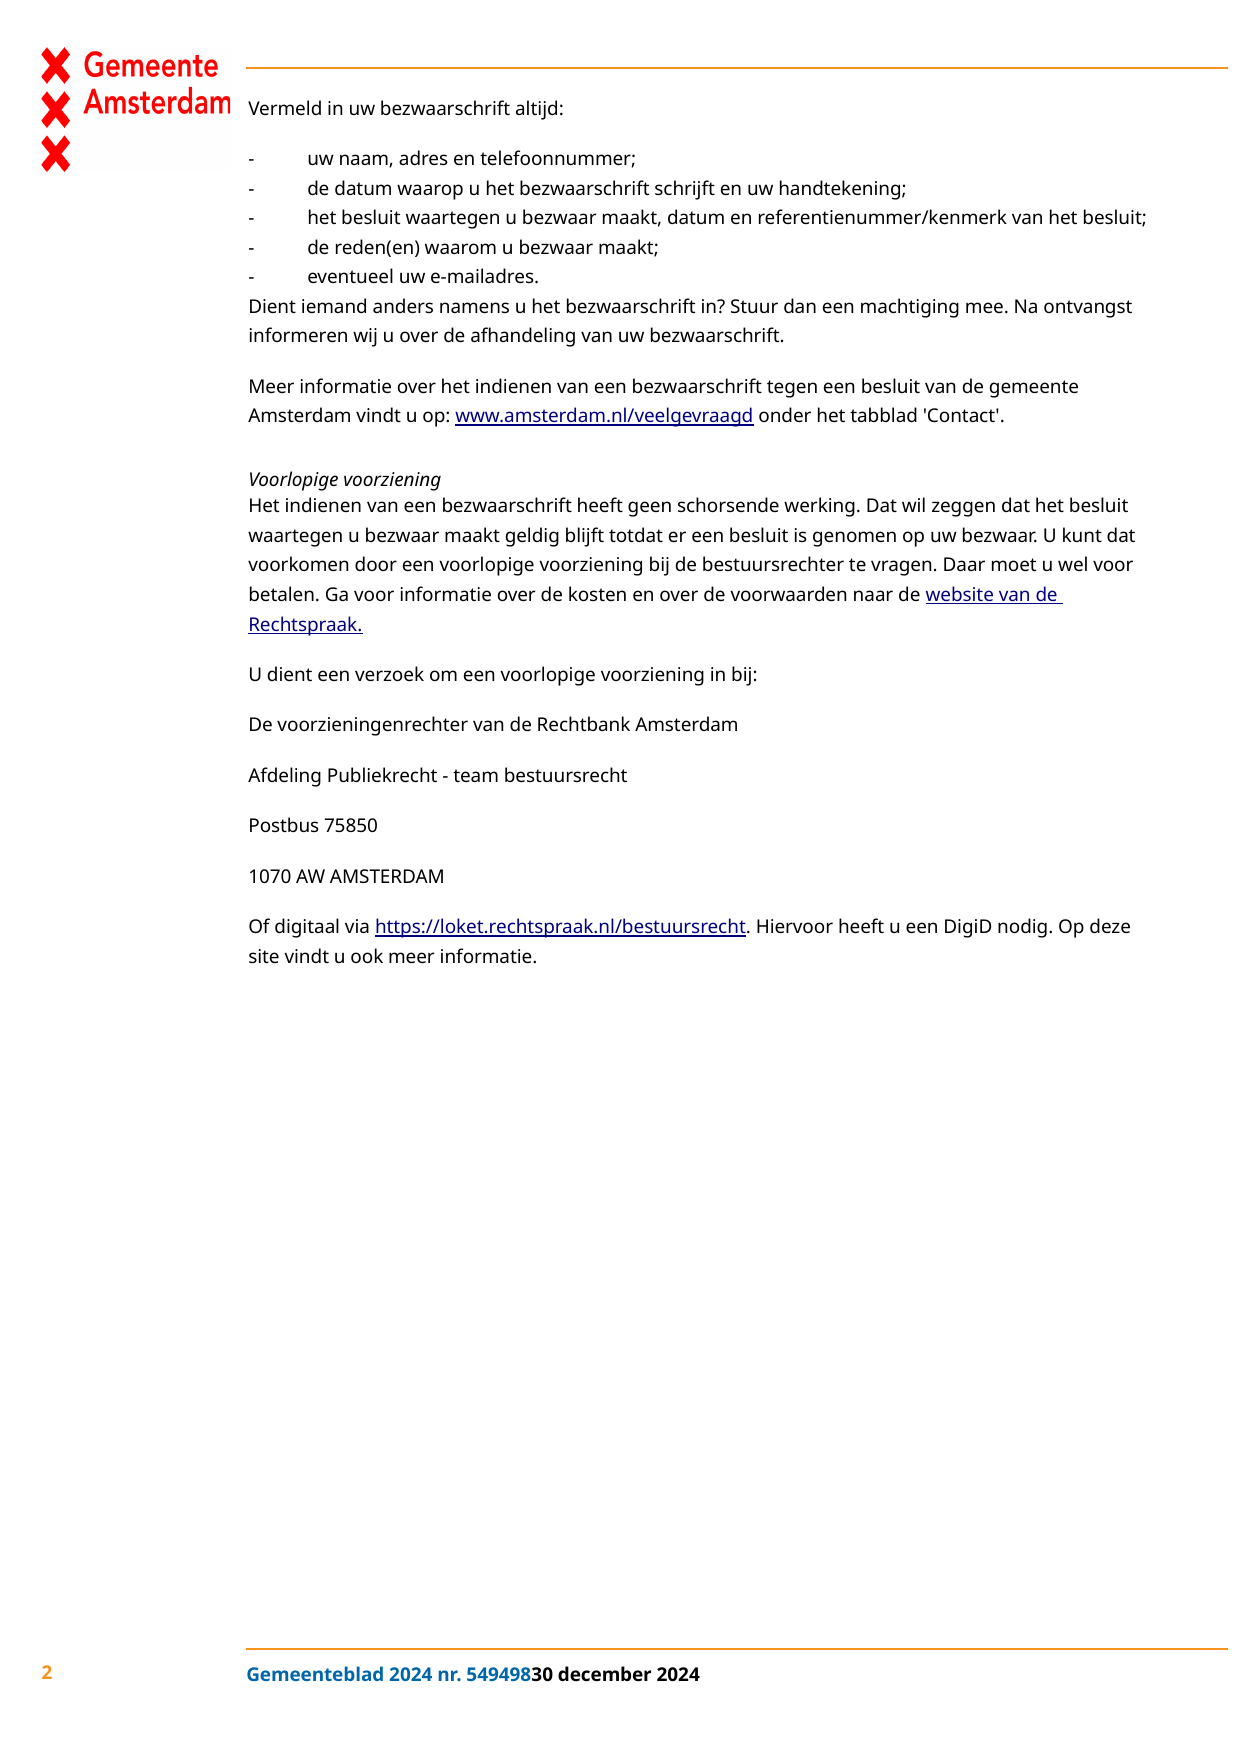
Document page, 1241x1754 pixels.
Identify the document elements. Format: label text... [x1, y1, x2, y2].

text Of digitaal via https://loket.rechtspraak.nl/bestuursrecht. Hiervoor heeft u een DigiD nodig. Op deze site vindt u ook meer informatie. [248, 913, 1152, 968]
text U dient een verzoek om een voorlopige voorziening in bij: [248, 661, 1152, 687]
list het besluit waartegen u bezwaar maakt, datum en referentienummer/kenmerk van het besluit; [248, 204, 1152, 230]
text Postbus 75850 [248, 812, 1152, 838]
list de reden(en) waarom u bezwaar maakt; [248, 234, 1152, 260]
list eventueel uw e-mailadres. [248, 263, 1152, 289]
text Afdeling Publiekrecht - team bestuursrecht [248, 762, 1152, 788]
text Meer informatie over het indienen van een bezwaarschrift tegen een besluit van de gemeente Amsterdam vindt u op: www.amsterdam.nl/veelgevraagd onder het tabblad 'Contact'. [248, 373, 1152, 428]
picture [41, 47, 231, 172]
text De voorzieningenrechter van de Rechtbank Amsterdam [248, 712, 1152, 737]
text 1070 AW AMSTERDAM [248, 863, 1152, 888]
text Dient iemand anders namens u het bezwaarschrift in? Stuur dan een machtiging mee. Na ontvangst informeren wij u over de afhandeling van uw bezwaarschrift. [248, 293, 1152, 348]
list de datum waarop u het bezwaarschrift schrijft en uw handtekening; [248, 175, 1152, 201]
text Voorlopige voorziening [248, 467, 1152, 492]
text Het indienen van een bezwaarschrift heeft geen schorsende werking. Dat wil zeggen dat het besluit waartegen u bezwaar maakt geldig blijft totdat er een besluit is genomen op uw bezwaar. U kunt dat voorkomen door een voorlopige voorziening bij de bestuursrechter te vragen. Daar moet u wel voor betalen. Ga voor informatie over de kosten en over de voorwaarden naar de website van de Rechtspraak. [248, 492, 1152, 636]
text Vermeld in uw bezwaarschrift altijd: [248, 95, 1152, 121]
list uw naam, adres en telefoonnummer; [248, 145, 1152, 171]
